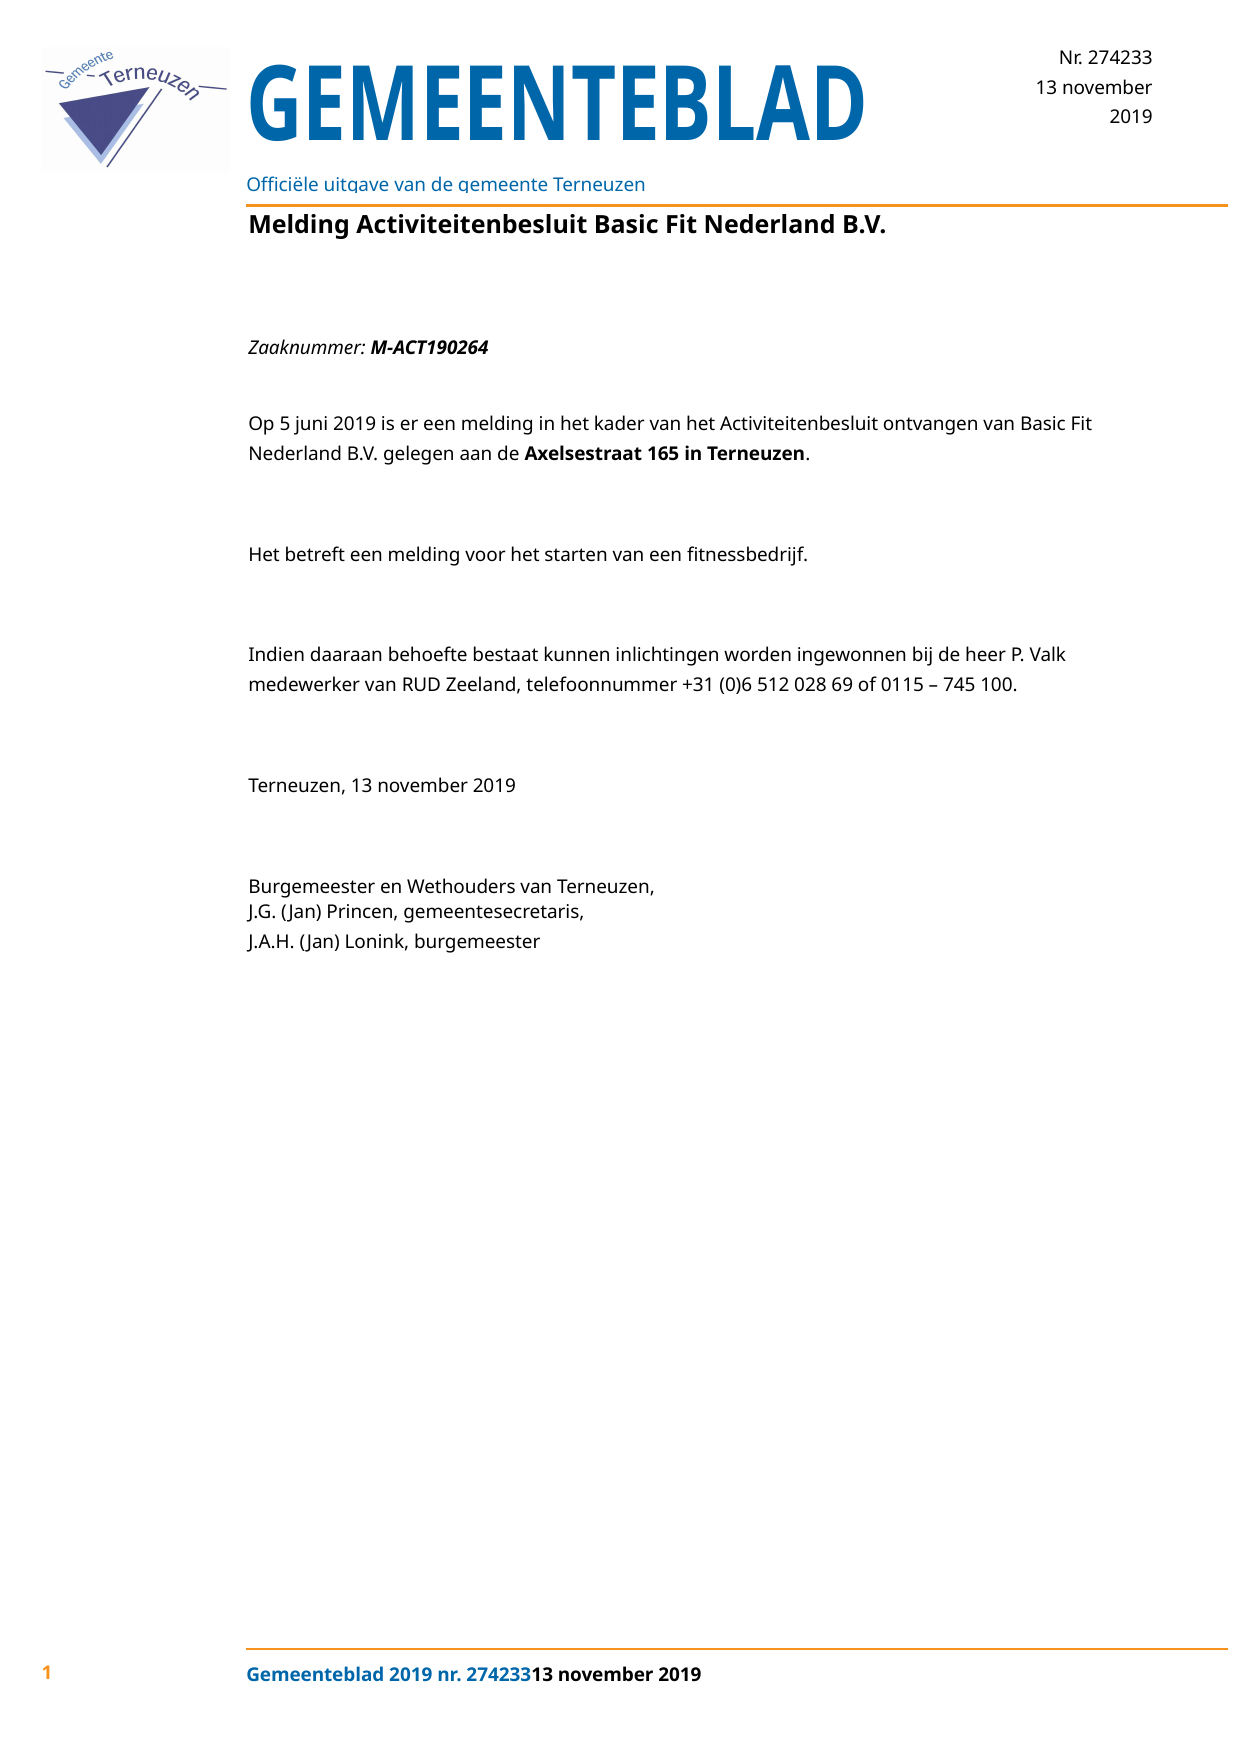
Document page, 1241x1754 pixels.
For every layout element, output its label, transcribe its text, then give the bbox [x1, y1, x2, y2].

table_cell [248, 1039, 1152, 1065]
text Op 5 juni 2019 is er een melding in het kader van het Activiteitenbesluit ontvangen van Basic Fit Nederland B.V. gelegen aan de Axelsestraat 165 in Terneuzen. [248, 410, 1152, 466]
table_cell J.G. (Jan) Princen, gemeentesecretaris, J.A.H. (Jan) Lonink, burgemeester [248, 899, 700, 1013]
table_cell [700, 1065, 1152, 1090]
table_cell [700, 899, 1152, 1013]
text Indien daaraan behoefte bestaat kunnen inlichtingen worden ingewonnen bij de heer P. Valk medewerker van RUD Zeeland, telefoonnummer +31 (0)6 512 028 69 of 0115 – 745 100. [248, 642, 1152, 697]
table_cell [700, 1013, 1152, 1039]
text Melding Activiteitenbesluit Basic Fit Nederland B.V. [248, 207, 1152, 241]
table_header Burgemeester en Wethouders van Terneuzen, [248, 873, 1152, 899]
text Zaaknummer: M-ACT190264 [248, 334, 1152, 360]
table_cell [248, 1065, 700, 1090]
picture [41, 47, 231, 172]
text Terneuzen, 13 november 2019 [248, 772, 1152, 798]
text Het betreft een melding voor het starten van een fitnessbedrijf. [248, 541, 1152, 567]
table_cell [248, 1013, 700, 1039]
